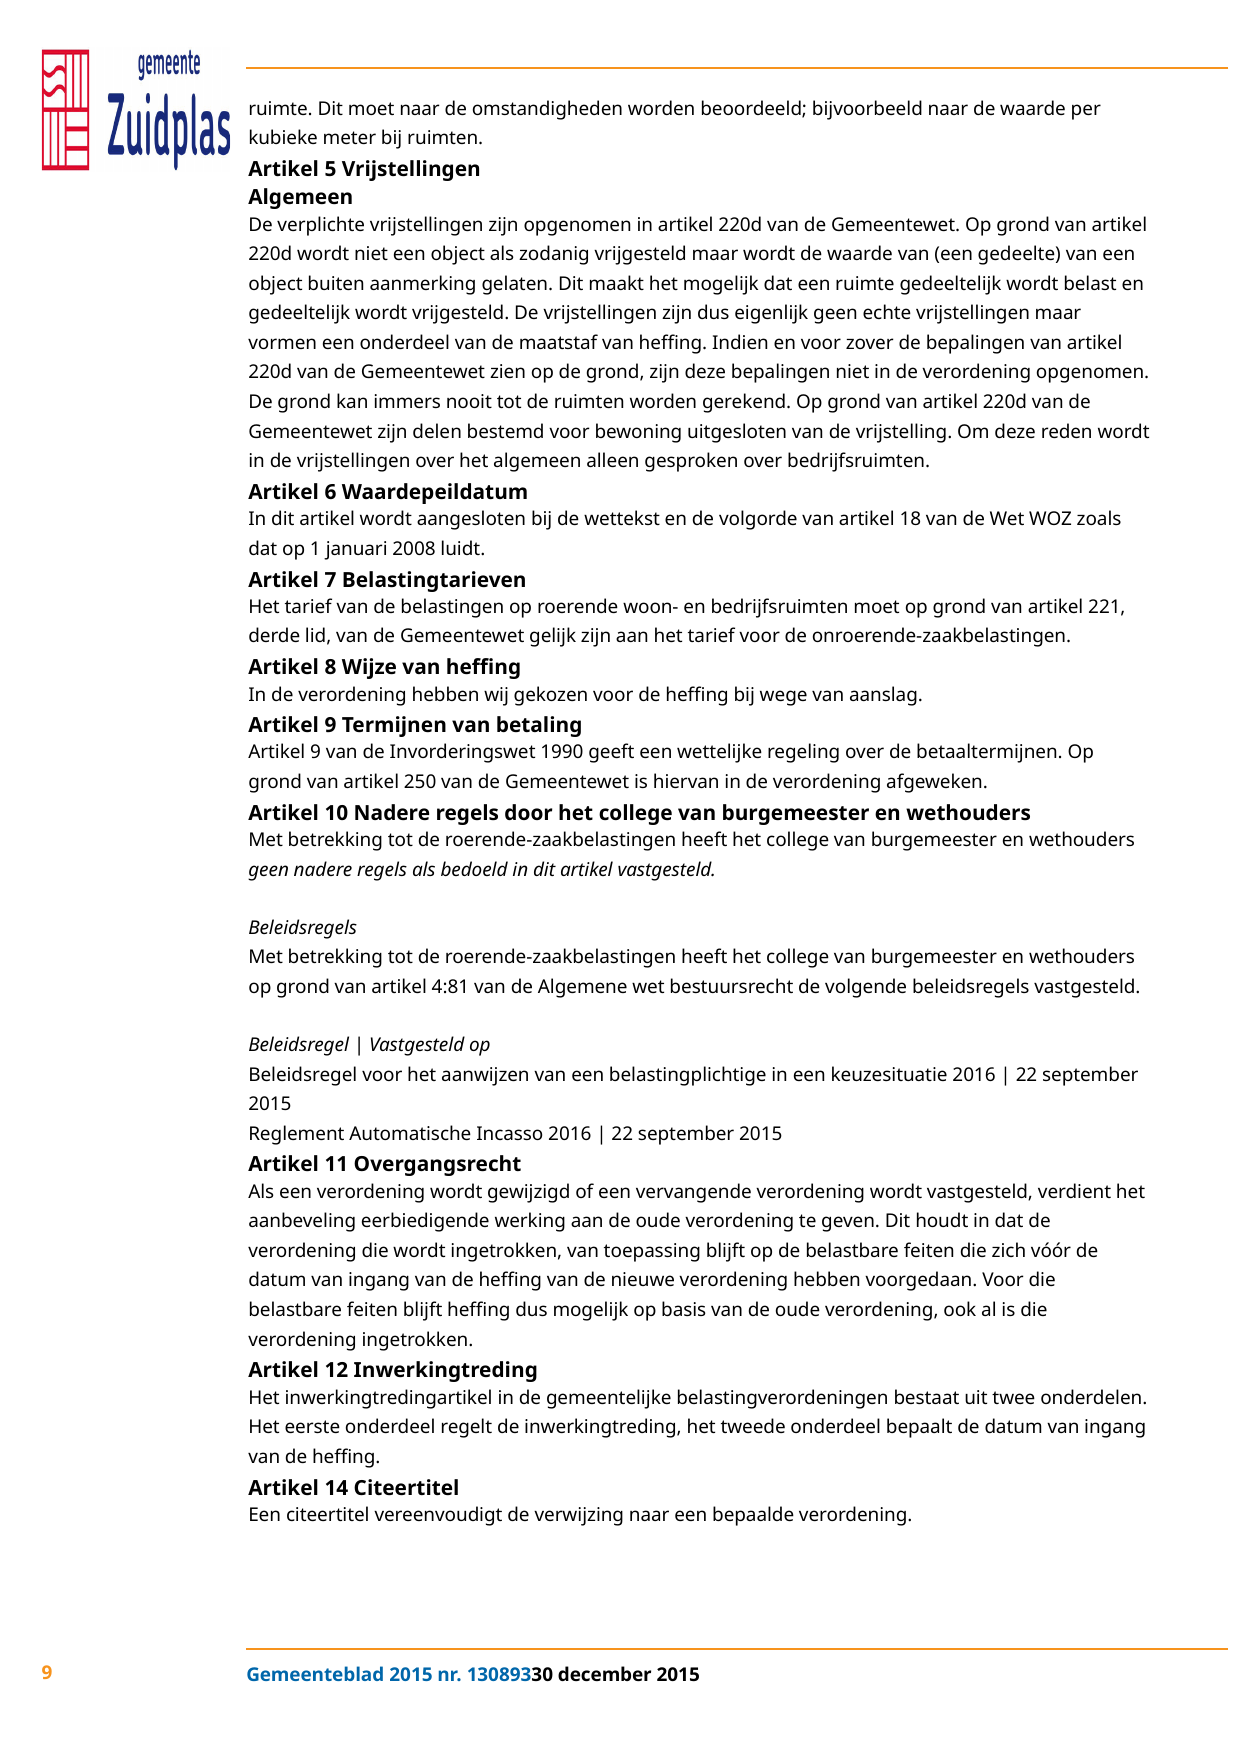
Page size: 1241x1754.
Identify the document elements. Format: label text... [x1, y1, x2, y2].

text Het inwerkingtredingartikel in de gemeentelijke belastingverordeningen bestaat uit twee onderdelen. Het eerste onderdeel regelt de inwerkingtreding, het tweede onderdeel bepaalt de datum van ingang van de heffing. [248, 1384, 1152, 1469]
text ruimte. Dit moet naar de omstandigheden worden beoordeeld; bijvoorbeeld naar de waarde per kubieke meter bij ruimten. [248, 95, 1152, 150]
text Artikel 12 Inwerkingtreding [248, 1355, 1152, 1384]
text Artikel 6 Waardepeildatum [248, 477, 1152, 506]
text In de verordening hebben wij gekozen voor de heffing bij wege van aanslag. [248, 681, 1152, 706]
text Het tarief van de belastingen op roerende woon- en bedrijfsruimten moet op grond van artikel 221, derde lid, van de Gemeentewet gelijk zijn aan het tarief voor de onroerende-zaakbelastingen. [248, 593, 1152, 648]
text Artikel 9 van de Invorderingswet 1990 geeft een wettelijke regeling over de betaaltermijnen. Op grond van artikel 250 van de Gemeentewet is hiervan in de verordening afgeweken. [248, 739, 1152, 794]
text De verplichte vrijstellingen zijn opgenomen in artikel 220d van de Gemeentewet. Op grond van artikel 220d wordt niet een object als zodanig vrijgesteld maar wordt de waarde van (een gedeelte) van een object buiten aanmerking gelaten. Dit maakt het mogelijk dat een ruimte gedeeltelijk wordt belast en gedeeltelijk wordt vrijgesteld. De vrijstellingen zijn dus eigenlijk geen echte vrijstellingen maar vormen een onderdeel van de maatstaf van heffing. Indien en voor zover de bepalingen van artikel 220d van de Gemeentewet zien op de grond, zijn deze bepalingen niet in de verordening opgenomen. De grond kan immers nooit tot de ruimten worden gerekend. Op grond van artikel 220d van de Gemeentewet zijn delen bestemd voor bewoning uitgesloten van de vrijstelling. Om deze reden wordt in de vrijstellingen over het algemeen alleen gesproken over bedrijfsruimten. [248, 211, 1152, 473]
text Beleidsregel | Vastgesteld op [248, 1031, 1152, 1057]
text Met betrekking tot de roerende-zaakbelastingen heeft het college van burgemeester en wethouders geen nadere regels als bedoeld in dit artikel vastgesteld. [248, 826, 1152, 882]
text Artikel 8 Wijze van heffing [248, 652, 1152, 681]
text Artikel 10 Nadere regels door het college van burgemeester en wethouders [248, 798, 1152, 826]
picture [41, 47, 231, 172]
text Beleidsregel voor het aanwijzen van een belastingplichtige in een keuzesituatie 2016 | 22 september 2015 [248, 1061, 1152, 1116]
text Met betrekking tot de roerende-zaakbelastingen heeft het college van burgemeester en wethouders op grond van artikel 4:81 van de Algemene wet bestuursrecht de volgende beleidsregels vastgesteld. [248, 943, 1152, 999]
text Artikel 14 Citeertitel [248, 1473, 1152, 1501]
text Een citeertitel vereenvoudigt de verwijzing naar een bepaalde verordening. [248, 1501, 1152, 1527]
text Beleidsregels [248, 914, 1152, 940]
text Artikel 7 Belastingtarieven [248, 565, 1152, 593]
text Reglement Automatische Incasso 2016 | 22 september 2015 [248, 1120, 1152, 1146]
text Algemeen [248, 182, 1152, 211]
text Als een verordening wordt gewijzigd of een vervangende verordening wordt vastgesteld, verdient het aanbeveling eerbiedigende werking aan de oude verordening te geven. Dit houdt in dat de verordening die wordt ingetrokken, van toepassing blijft op de belastbare feiten die zich vóór de datum van ingang van de heffing van de nieuwe verordening hebben voorgedaan. Voor die belastbare feiten blijft heffing dus mogelijk op basis van de oude verordening, ook al is die verordening ingetrokken. [248, 1178, 1152, 1352]
text Artikel 5 Vrijstellingen [248, 154, 1152, 182]
text Artikel 9 Termijnen van betaling [248, 710, 1152, 739]
text Artikel 11 Overgangsrecht [248, 1149, 1152, 1178]
text In dit artikel wordt aangesloten bij de wettekst en de volgorde van artikel 18 van de Wet WOZ zoals dat op 1 januari 2008 luidt. [248, 506, 1152, 561]
